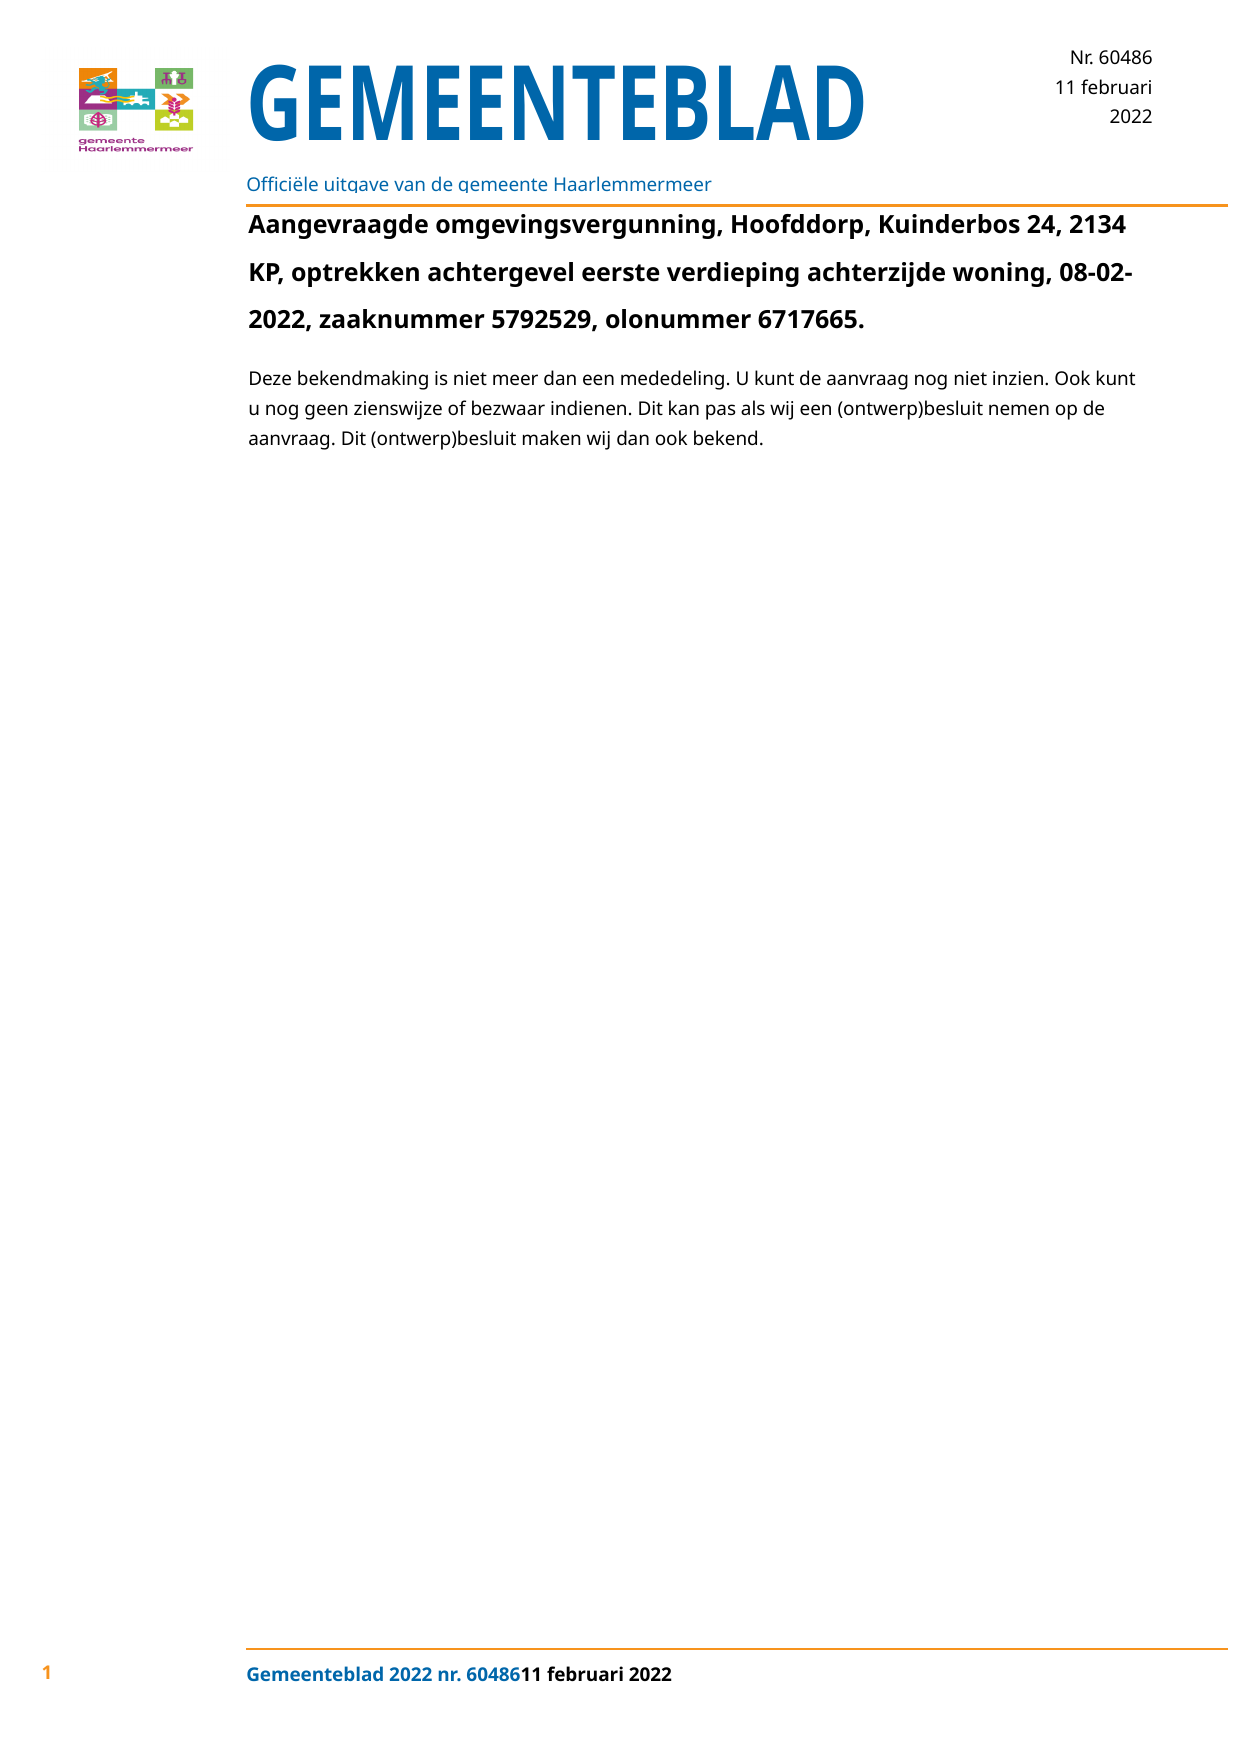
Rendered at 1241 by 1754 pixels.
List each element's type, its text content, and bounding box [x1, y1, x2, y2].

text Deze bekendmaking is niet meer dan een mededeling. U kunt de aanvraag nog niet inzien. Ook kunt u nog geen zienswijze of bezwaar indienen. Dit kan pas als wij een (ontwerp)besluit nemen op de aanvraag. Dit (ontwerp)besluit maken wij dan ook bekend. [248, 366, 1152, 450]
picture [41, 47, 231, 172]
text Aangevraagde omgevingsvergunning, Hoofddorp, Kuinderbos 24, 2134 KP, optrekken achtergevel eerste verdieping achterzijde woning, 08-02-2022, zaaknummer 5792529, olonummer 6717665. [248, 207, 1152, 336]
